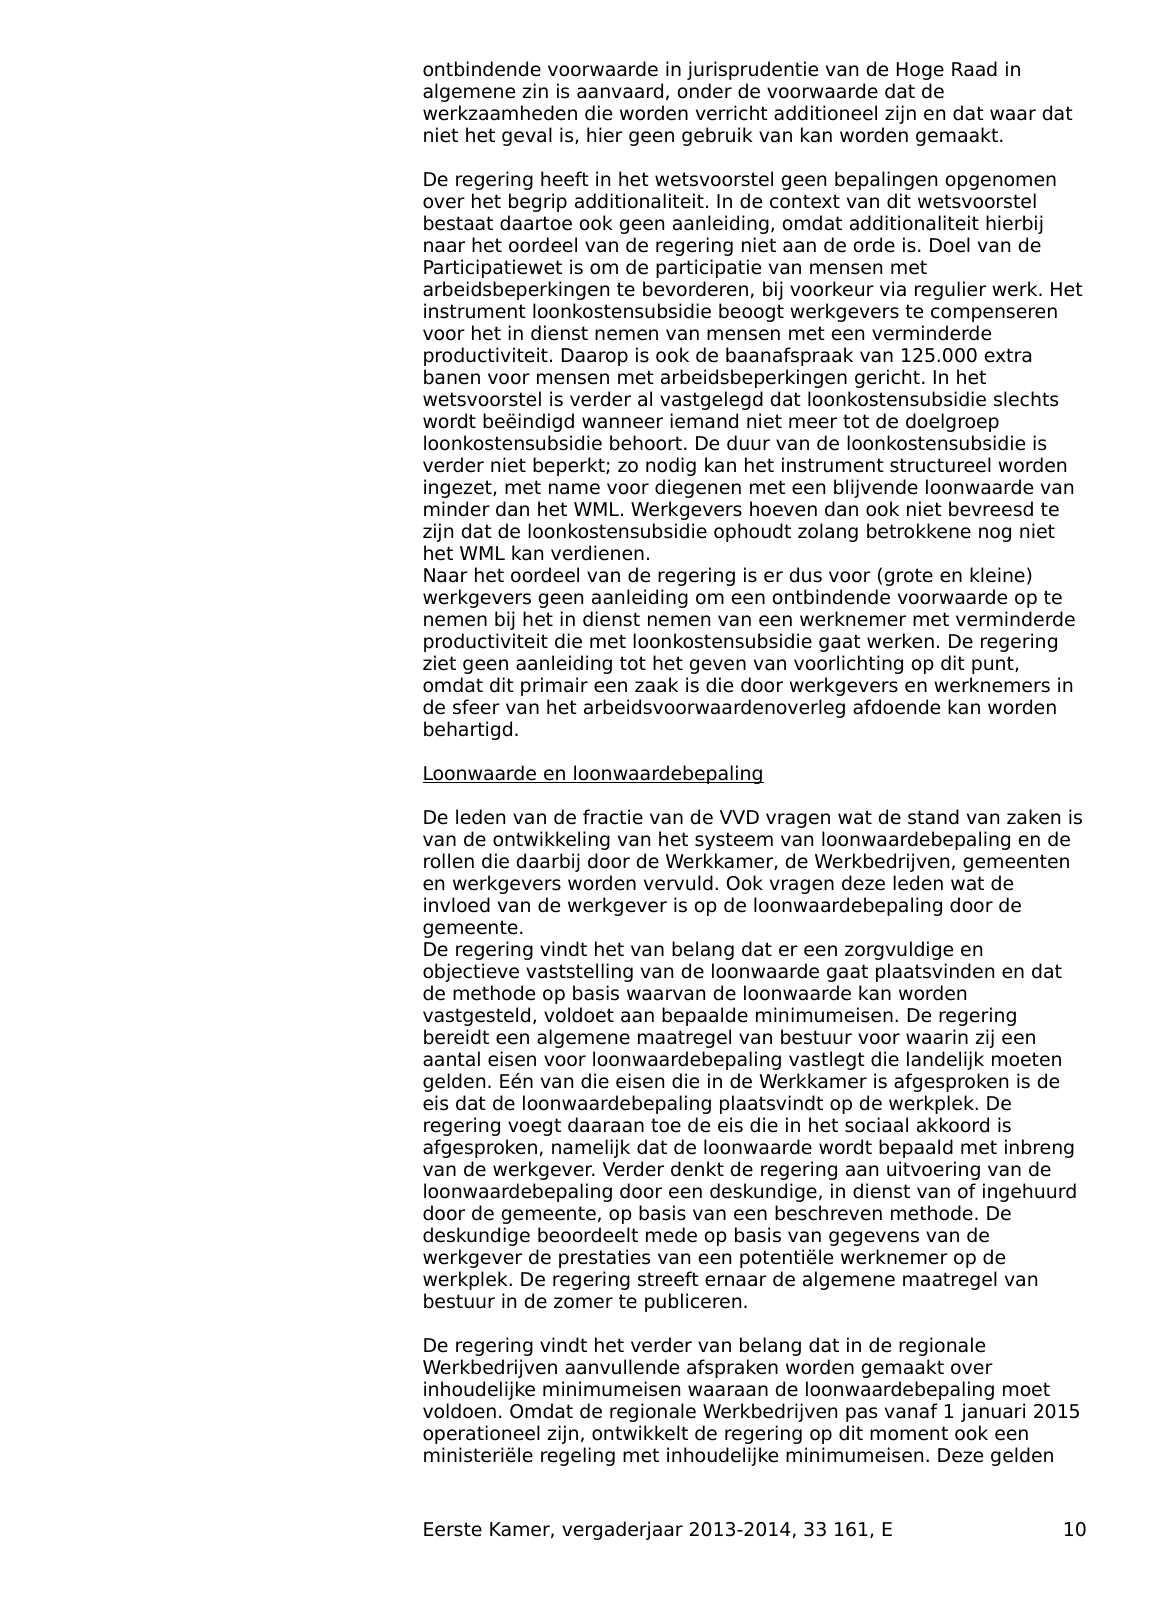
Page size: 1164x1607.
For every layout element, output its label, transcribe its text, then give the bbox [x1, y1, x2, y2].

text De leden van de fractie van de VVD vragen wat de stand van zaken is van de ontwikkeling van het systeem van loonwaardebepaling en de rollen die daarbij door de Werkkamer, de Werkbedrijven, gemeenten en werkgevers worden vervuld. Ook vragen deze leden wat de invloed van de werkgever is op de loonwaardebepaling door de gemeente. [422, 807, 1087, 939]
text De regering heeft in het wetsvoorstel geen bepalingen opgenomen over het begrip additionaliteit. In de context van dit wetsvoorstel bestaat daartoe ook geen aanleiding, omdat additionaliteit hierbij naar het oordeel van de regering niet aan de orde is. Doel van de Participatiewet is om de participatie van mensen met arbeidsbeperkingen te bevorderen, bij voorkeur via regulier werk. Het instrument loonkostensubsidie beoogt werkgevers te compenseren voor het in dienst nemen van mensen met een verminderde productiviteit. Daarop is ook de baanafspraak van 125.000 extra banen voor mensen met arbeidsbeperkingen gericht. In het wetsvoorstel is verder al vastgelegd dat loonkostensubsidie slechts wordt beëindigd wanneer iemand niet meer tot de doelgroep loonkostensubsidie behoort. De duur van de loonkostensubsidie is verder niet beperkt; zo nodig kan het instrument structureel worden ingezet, met name voor diegenen met een blijvende loonwaarde van minder dan het WML. Werkgevers hoeven dan ook niet bevreesd te zijn dat de loonkostensubsidie ophoudt zolang betrokkene nog niet het WML kan verdienen. [422, 169, 1087, 565]
subtitle Loonwaarde en loonwaardebepaling [422, 763, 1087, 785]
text ontbindende voorwaarde in jurisprudentie van de Hoge Raad in algemene zin is aanvaard, onder de voorwaarde dat de werkzaamheden die worden verricht additioneel zijn en dat waar dat niet het geval is, hier geen gebruik van kan worden gemaakt. [422, 59, 1087, 147]
text Naar het oordeel van de regering is er dus voor (grote en kleine) werkgevers geen aanleiding om een ontbindende voorwaarde op te nemen bij het in dienst nemen van een werknemer met verminderde productiviteit die met loonkostensubsidie gaat werken. De regering ziet geen aanleiding tot het geven van voorlichting op dit punt, omdat dit primair een zaak is die door werkgevers en werknemers in de sfeer van het arbeidsvoorwaardenoverleg afdoende kan worden behartigd. [422, 565, 1087, 741]
text De regering vindt het verder van belang dat in de regionale Werkbedrijven aanvullende afspraken worden gemaakt over inhoudelijke minimumeisen waaraan de loonwaardebepaling moet voldoen. Omdat de regionale Werkbedrijven pas vanaf 1 januari 2015 operationeel zijn, ontwikkelt de regering op dit moment ook een ministeriële regeling met inhoudelijke minimumeisen. Deze gelden [422, 1335, 1087, 1467]
text De regering vindt het van belang dat er een zorgvuldige en objectieve vaststelling van de loonwaarde gaat plaatsvinden en dat de methode op basis waarvan de loonwaarde kan worden vastgesteld, voldoet aan bepaalde minimumeisen. De regering bereidt een algemene maatregel van bestuur voor waarin zij een aantal eisen voor loonwaardebepaling vastlegt die landelijk moeten gelden. Eén van die eisen die in de Werkkamer is afgesproken is de eis dat de loonwaardebepaling plaatsvindt op de werkplek. De regering voegt daaraan toe de eis die in het sociaal akkoord is afgesproken, namelijk dat de loonwaarde wordt bepaald met inbreng van de werkgever. Verder denkt de regering aan uitvoering van de loonwaardebepaling door een deskundige, in dienst van of ingehuurd door de gemeente, op basis van een beschreven methode. De deskundige beoordeelt mede op basis van gegevens van de werkgever de prestaties van een potentiële werknemer op de werkplek. De regering streeft ernaar de algemene maatregel van bestuur in de zomer te publiceren. [422, 939, 1087, 1312]
